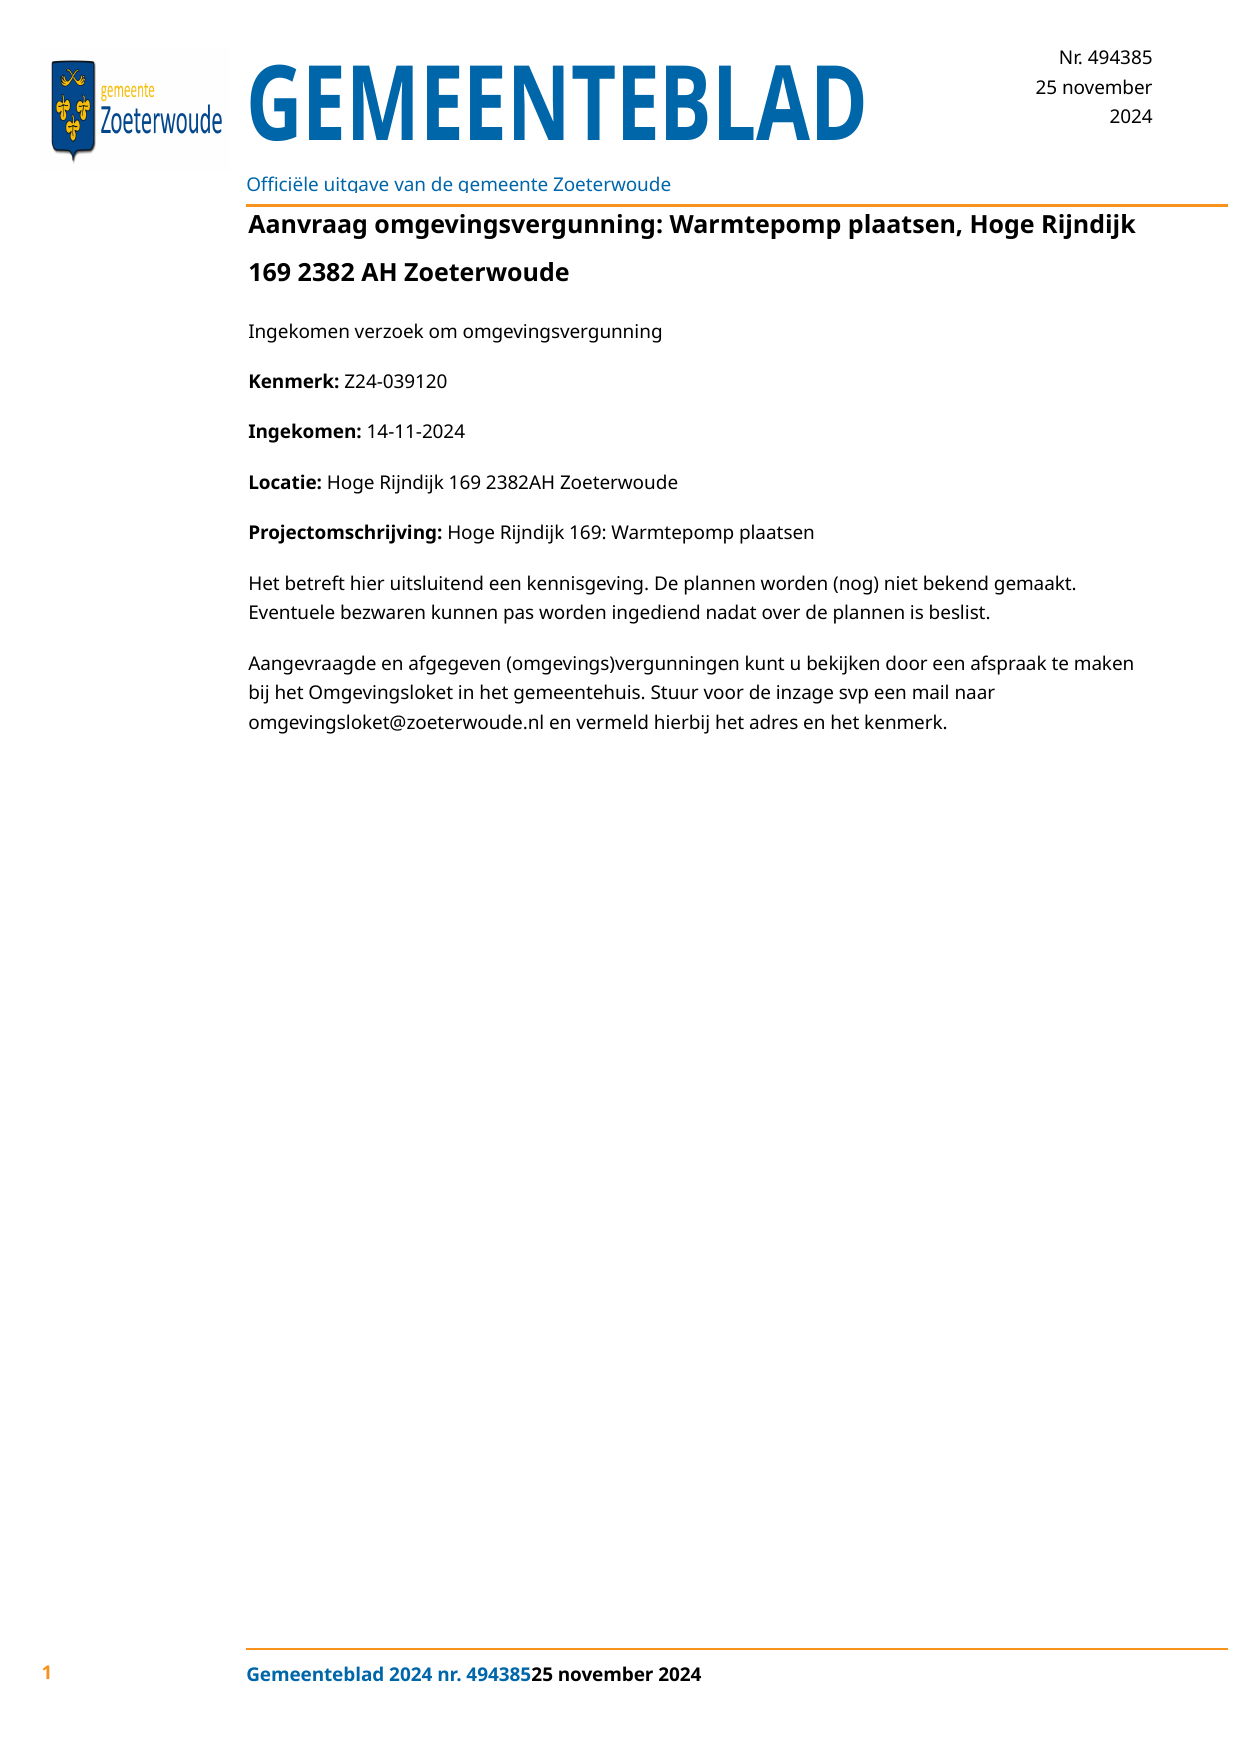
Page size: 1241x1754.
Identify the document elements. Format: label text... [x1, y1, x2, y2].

text Locatie: Hoge Rijndijk 169 2382AH Zoeterwoude [248, 469, 1152, 495]
text Ingekomen: 14-11-2024 [248, 419, 1152, 444]
text Aangevraagde en afgegeven (omgevings)vergunningen kunt u bekijken door een afspraak te maken bij het Omgevingsloket in het gemeentehuis. Stuur voor de inzage svp een mail naar omgevingsloket@zoeterwoude.nl en vermeld hierbij het adres en het kenmerk. [248, 650, 1152, 735]
text Ingekomen verzoek om omgevingsvergunning [248, 318, 1152, 344]
text Projectomschrijving: Hoge Rijndijk 169: Warmtepomp plaatsen [248, 519, 1152, 545]
text Aanvraag omgevingsvergunning: Warmtepomp plaatsen, Hoge Rijndijk 169 2382 AH Zoeterwoude [248, 207, 1152, 288]
text Het betreft hier uitsluitend een kennisgeving. De plannen worden (nog) niet bekend gemaakt. Eventuele bezwaren kunnen pas worden ingediend nadat over de plannen is beslist. [248, 570, 1152, 625]
text Kenmerk: Z24-039120 [248, 368, 1152, 394]
picture [41, 47, 231, 172]
